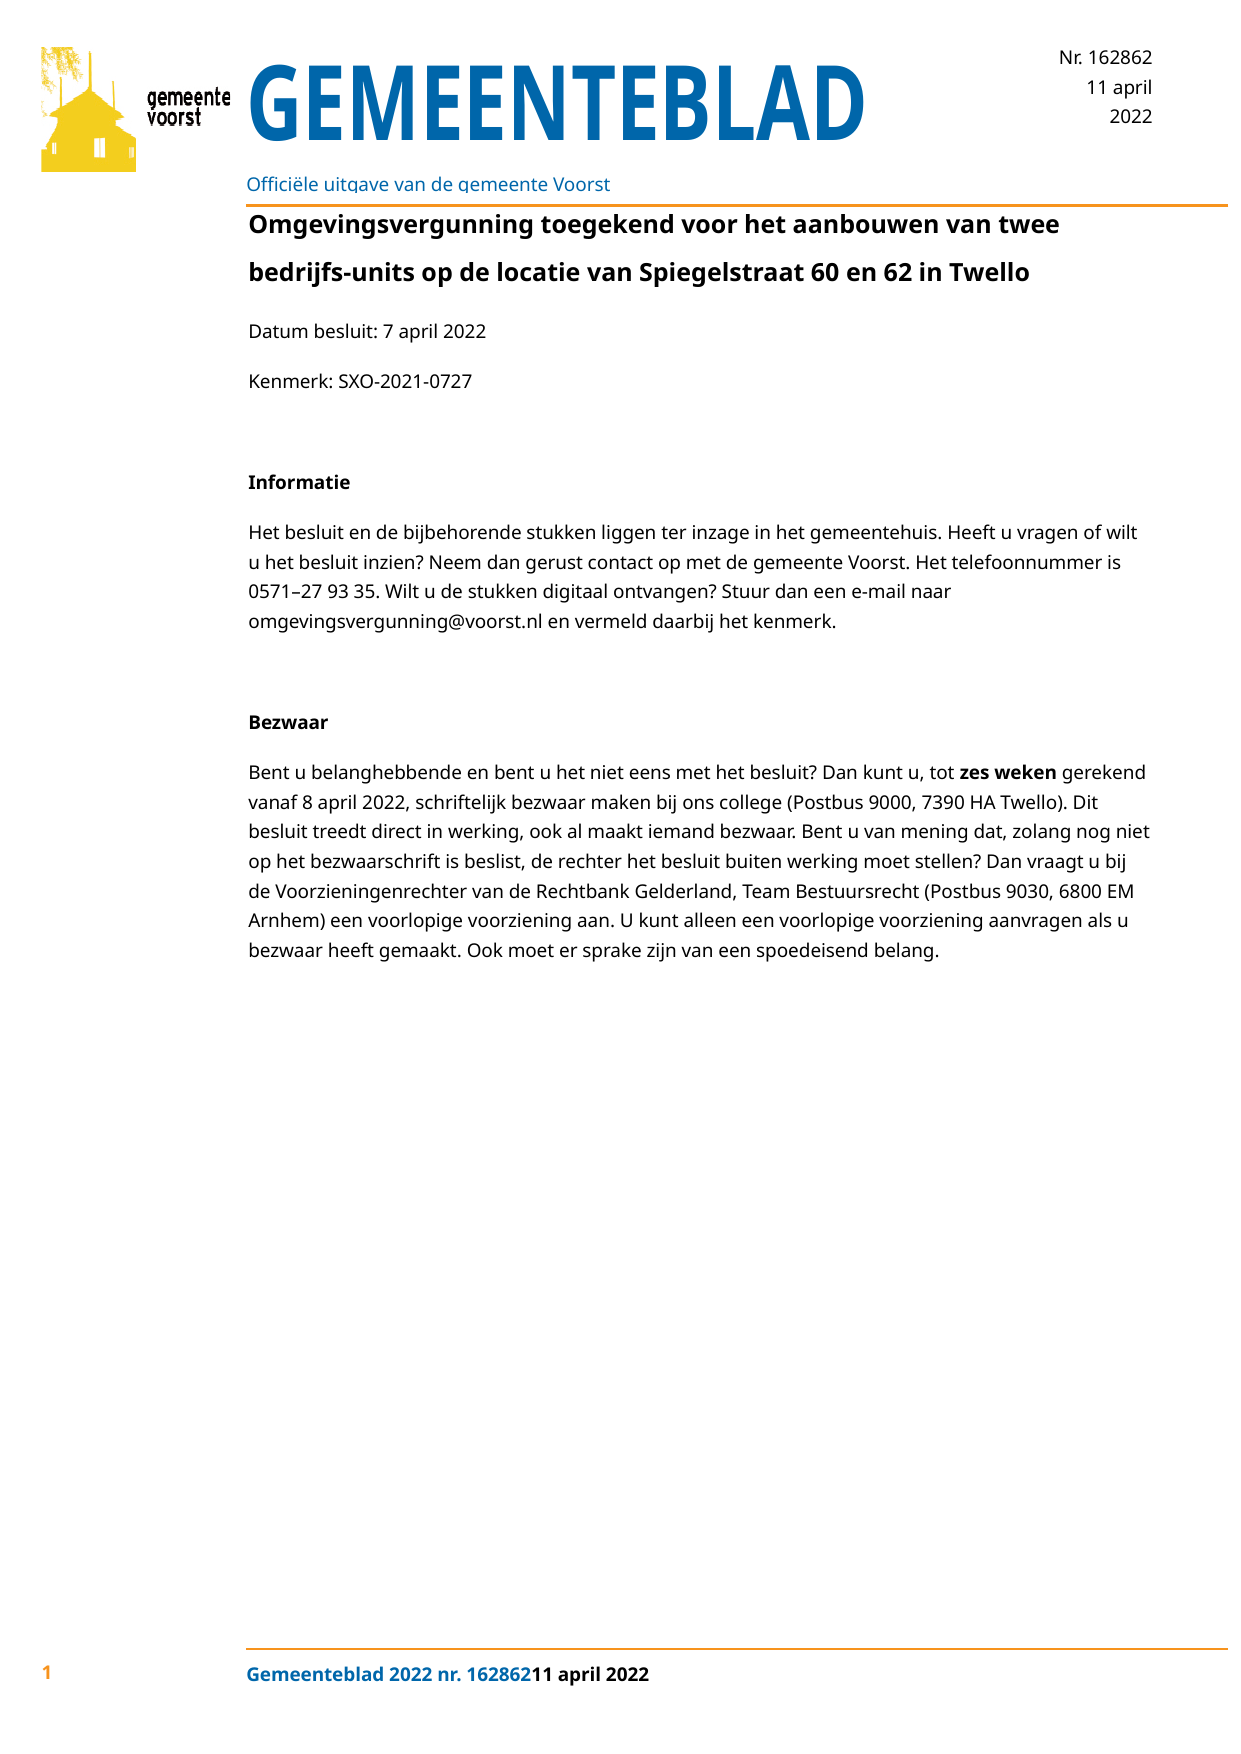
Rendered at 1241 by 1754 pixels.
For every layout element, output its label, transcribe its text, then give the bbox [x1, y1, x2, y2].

picture [41, 47, 231, 172]
text Bent u belanghebbende en bent u het niet eens met het besluit? Dan kunt u, tot zes weken gerekend vanaf 8 april 2022, schriftelijk bezwaar maken bij ons college (Postbus 9000, 7390 HA Twello). Dit besluit treedt direct in werking, ook al maakt iemand bezwaar. Bent u van mening dat, zolang nog niet op het bezwaarschrift is beslist, de rechter het besluit buiten werking moet stellen? Dan vraagt u bij de Voorzieningenrechter van de Rechtbank Gelderland, Team Bestuursrecht (Postbus 9030, 6800 EM Arnhem) een voorlopige voorziening aan. U kunt alleen een voorlopige voorziening aanvragen als u bezwaar heeft gemaakt. Ook moet er sprake zijn van een spoedeisend belang. [248, 759, 1152, 963]
text Informatie [248, 469, 1152, 495]
text Bezwaar [248, 709, 1152, 735]
text Kenmerk: SXO-2021-0727 [248, 368, 1152, 394]
text Het besluit en de bijbehorende stukken liggen ter inzage in het gemeentehuis. Heeft u vragen of wilt u het besluit inzien? Neem dan gerust contact op met de gemeente Voorst. Het telefoonnummer is 0571–27 93 35. Wilt u de stukken digitaal ontvangen? Stuur dan een e-mail naar omgevingsvergunning@voorst.nl en vermeld daarbij het kenmerk. [248, 519, 1152, 634]
text Omgevingsvergunning toegekend voor het aanbouwen van twee bedrijfs-units op de locatie van Spiegelstraat 60 en 62 in Twello [248, 207, 1152, 288]
text Datum besluit: 7 april 2022 [248, 318, 1152, 344]
